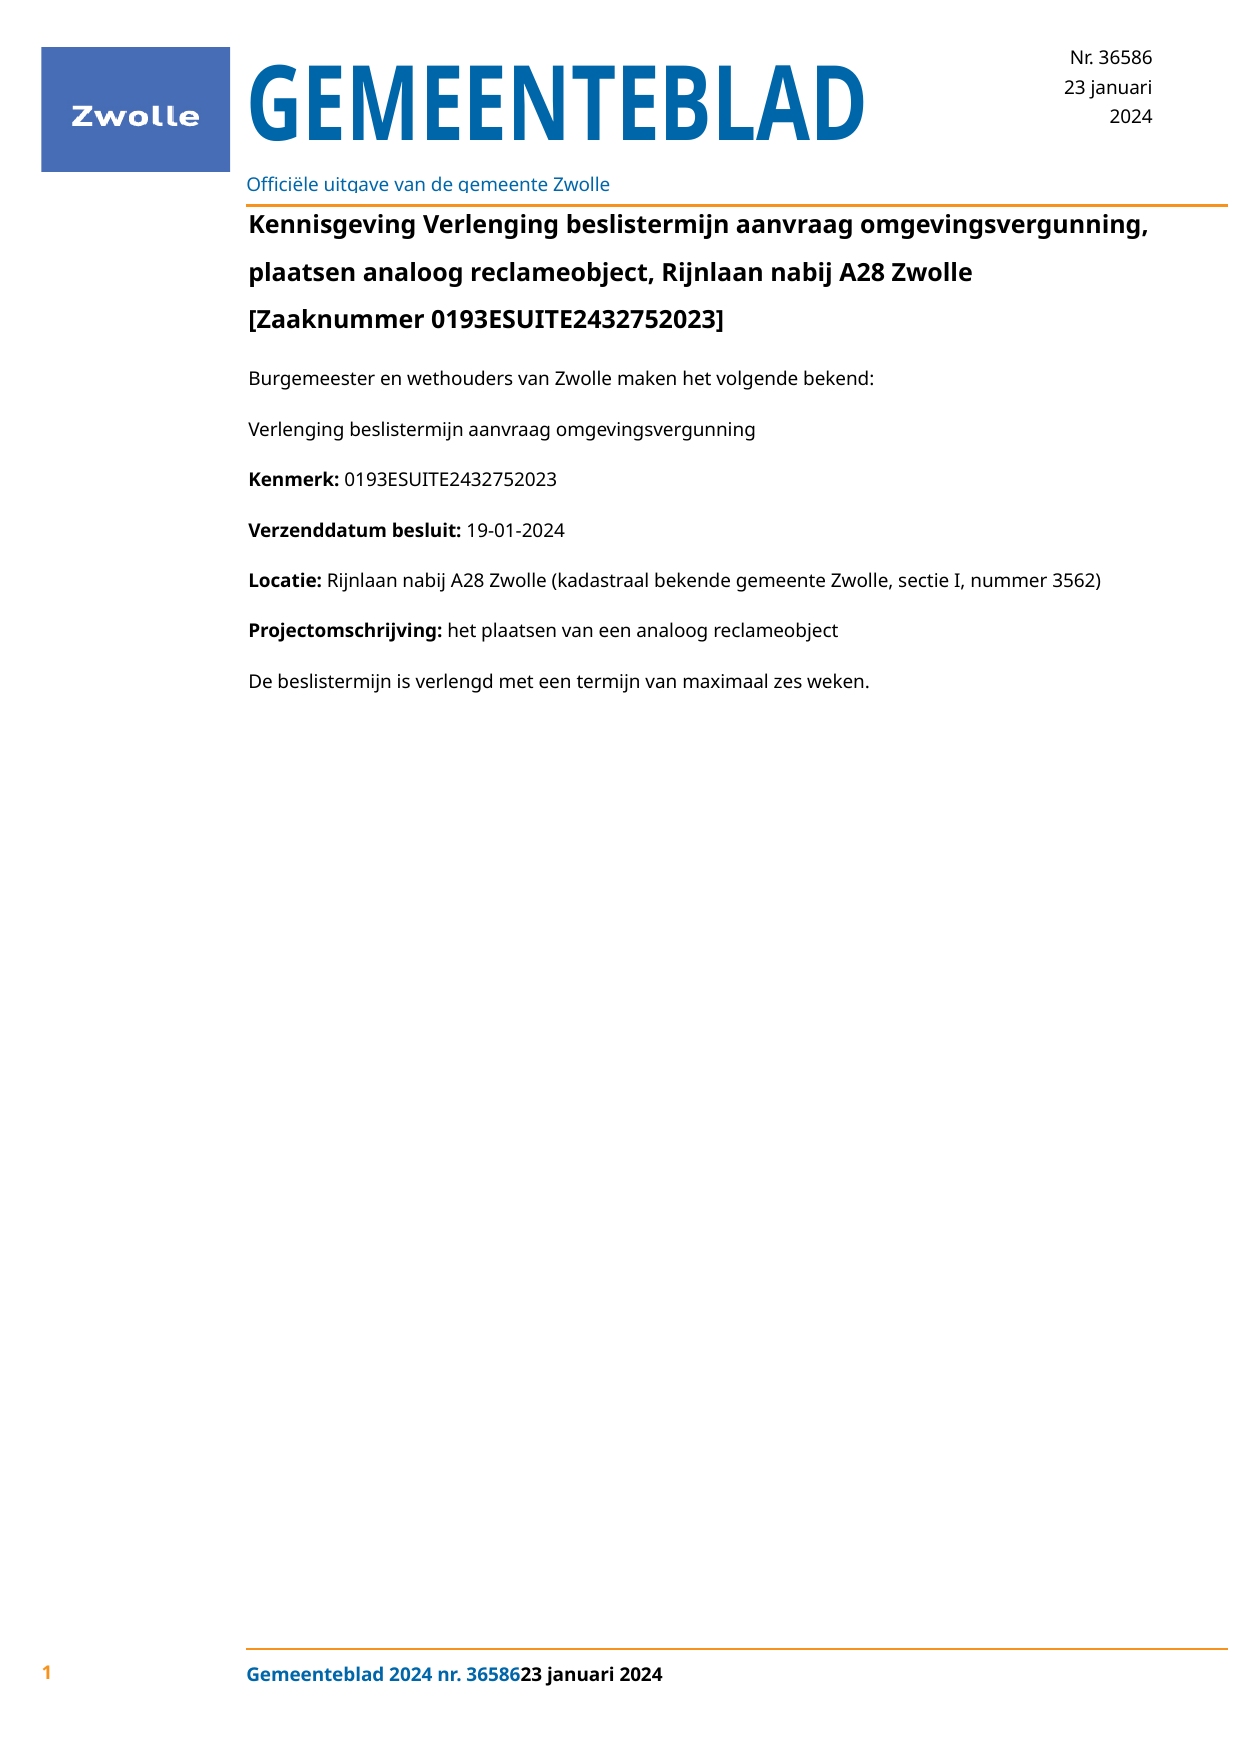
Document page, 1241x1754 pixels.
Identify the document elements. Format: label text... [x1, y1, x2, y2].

text Locatie: Rijnlaan nabij A28 Zwolle (kadastraal bekende gemeente Zwolle, sectie I, nummer 3562) [248, 567, 1152, 593]
text Burgemeester en wethouders van Zwolle maken het volgende bekend: [248, 366, 1152, 391]
text Kennisgeving Verlenging beslistermijn aanvraag omgevingsvergunning, plaatsen analoog reclameobject, Rijnlaan nabij A28 Zwolle [Zaaknummer 0193ESUITE2432752023] [248, 207, 1152, 336]
text Kenmerk: 0193ESUITE2432752023 [248, 466, 1152, 492]
text De beslistermijn is verlengd met een termijn van maximaal zes weken. [248, 668, 1152, 694]
picture [41, 47, 231, 172]
text Verzenddatum besluit: 19-01-2024 [248, 517, 1152, 542]
text Verlenging beslistermijn aanvraag omgevingsvergunning [248, 416, 1152, 442]
text Projectomschrijving: het plaatsen van een analoog reclameobject [248, 618, 1152, 643]
